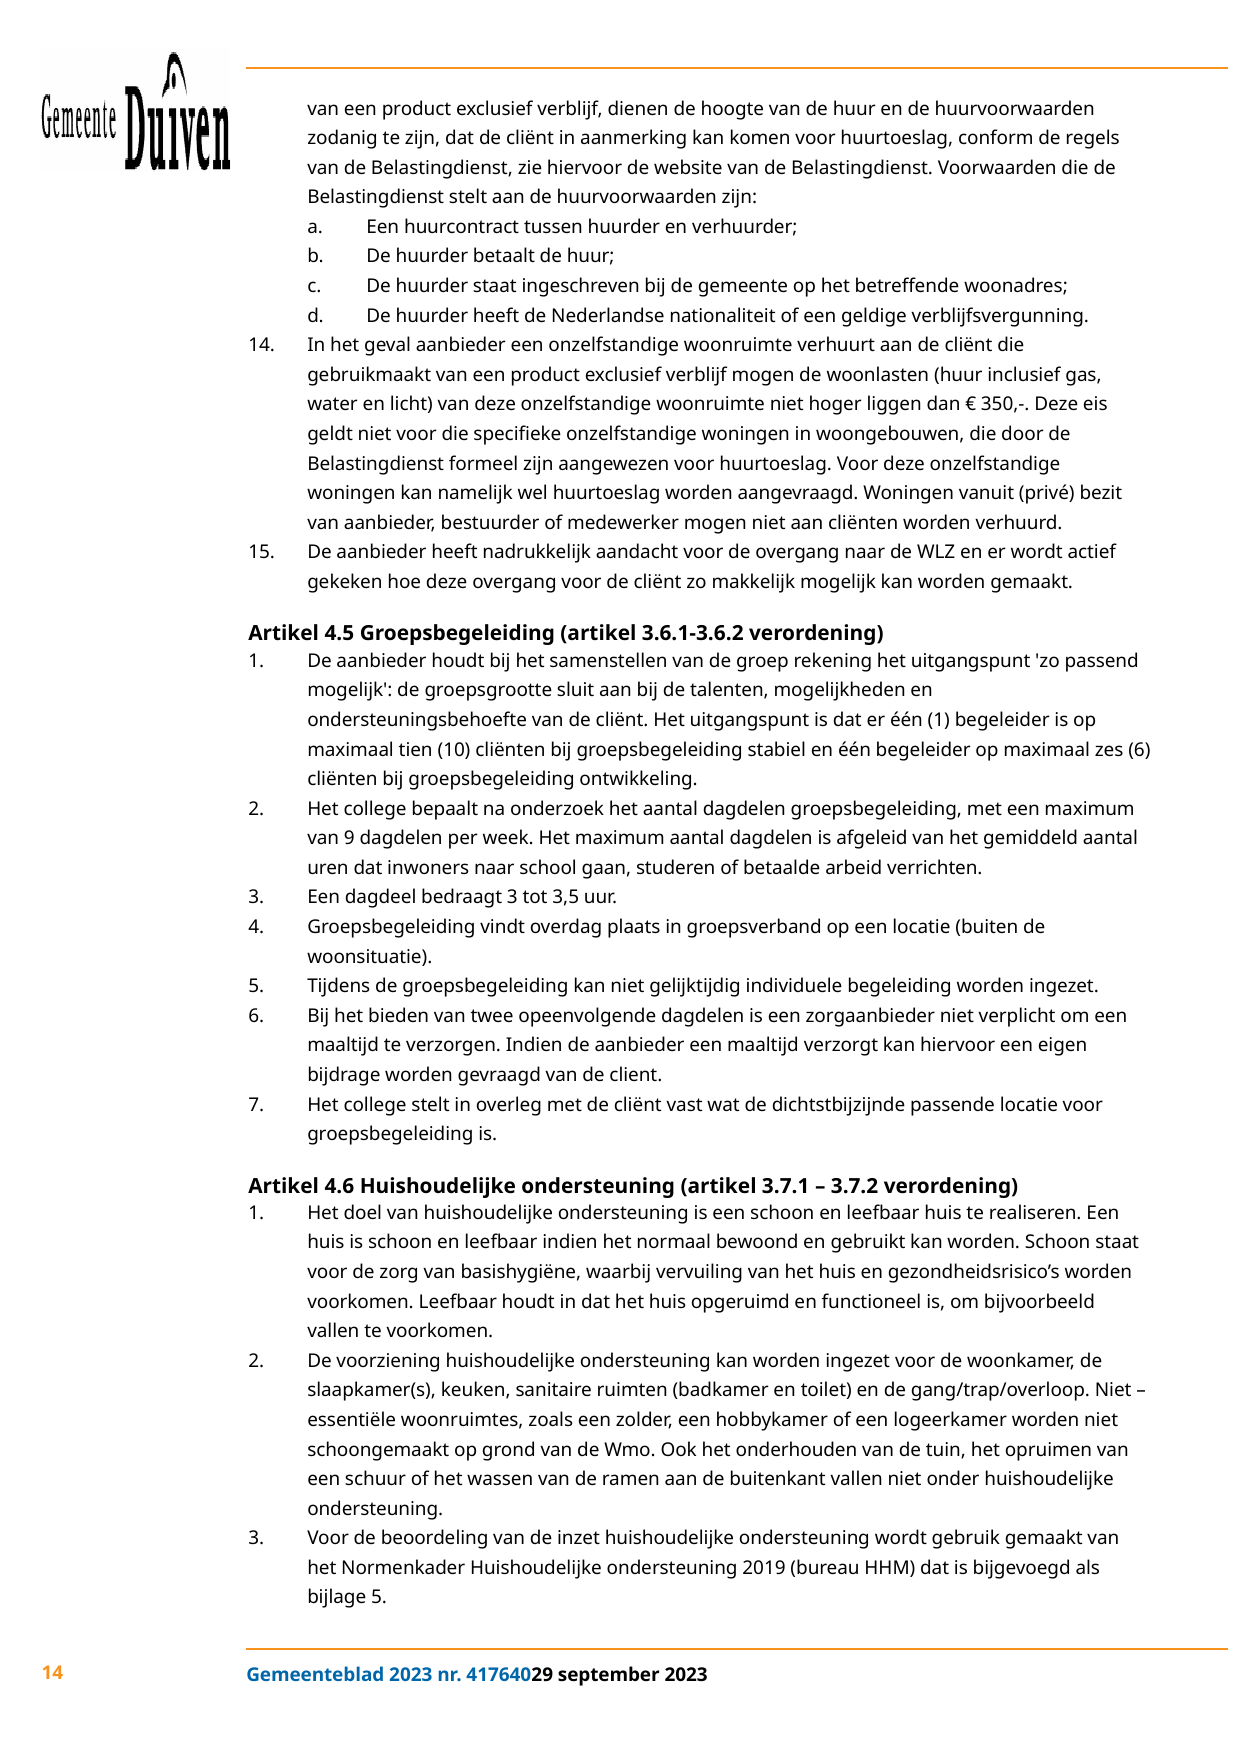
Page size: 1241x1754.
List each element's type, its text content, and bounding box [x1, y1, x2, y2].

list Het college bepaalt na onderzoek het aantal dagdelen groepsbegeleiding, met een maximum van 9 dagdelen per week. Het maximum aantal dagdelen is afgeleid van het gemiddeld aantal uren dat inwoners naar school gaan, studeren of betaalde arbeid verrichten. [248, 795, 1152, 880]
list De huurder heeft de Nederlandse nationaliteit of een geldige verblijfsvergunning. [307, 302, 1152, 328]
list De huurder betaalt de huur; [307, 243, 1152, 268]
list De aanbieder heeft nadrukkelijk aandacht voor de overgang naar de WLZ en er wordt actief gekeken hoe deze overgang voor de cliënt zo makkelijk mogelijk kan worden gemaakt. [248, 538, 1152, 594]
list De huurder staat ingeschreven bij de gemeente op het betreffende woonadres; [307, 272, 1152, 298]
list Groepsbegeleiding vindt overdag plaats in groepsverband op een locatie (buiten de woonsituatie). [248, 913, 1152, 968]
list Het doel van huishoudelijke ondersteuning is een schoon en leefbaar huis te realiseren. Een huis is schoon en leefbaar indien het normaal bewoond en gebruikt kan worden. Schoon staat voor de zorg van basishygiëne, waarbij vervuiling van het huis en gezondheidsrisico’s worden voorkomen. Leefbaar houdt in dat het huis opgeruimd en functioneel is, om bijvoorbeeld vallen te voorkomen. [248, 1199, 1152, 1343]
list Bij het bieden van twee opeenvolgende dagdelen is een zorgaanbieder niet verplicht om een maaltijd te verzorgen. Indien de aanbieder een maaltijd verzorgt kan hiervoor een eigen bijdrage worden gevraagd van de client. [248, 1002, 1152, 1087]
list Een huurcontract tussen huurder en verhuurder; [307, 213, 1152, 239]
list In het geval aanbieder een onzelfstandige woonruimte verhuurt aan de cliënt die gebruikmaakt van een product exclusief verblijf mogen de woonlasten (huur inclusief gas, water en licht) van deze onzelfstandige woonruimte niet hoger liggen dan € 350,-. Deze eis geldt niet voor die specifieke onzelfstandige woningen in woongebouwen, die door de Belastingdienst formeel zijn aangewezen voor huurtoeslag. Voor deze onzelfstandige woningen kan namelijk wel huurtoeslag worden aangevraagd. Woningen vanuit (privé) bezit van aanbieder, bestuurder of medewerker mogen niet aan cliënten worden verhuurd. [248, 331, 1152, 535]
list van een product exclusief verblijf, dienen de hoogte van de huur en de huurvoorwaarden zodanig te zijn, dat de cliënt in aanmerking kan komen voor huurtoeslag, conform de regels van de Belastingdienst, zie hiervoor de website van de Belastingdienst. Voorwaarden die de Belastingdienst stelt aan de huurvoorwaarden zijn: [248, 95, 1152, 209]
list Een dagdeel bedraagt 3 tot 3,5 uur. [248, 884, 1152, 909]
list Het college stelt in overleg met de cliënt vast wat de dichtstbijzijnde passende locatie voor groepsbegeleiding is. [248, 1091, 1152, 1146]
text Artikel 4.6 Huishoudelijke ondersteuning (artikel 3.7.1 – 3.7.2 verordening) [248, 1171, 1152, 1199]
picture [41, 47, 231, 172]
text Artikel 4.5 Groepsbegeleiding (artikel 3.6.1-3.6.2 verordening) [248, 618, 1152, 647]
list Tijdens de groepsbegeleiding kan niet gelijktijdig individuele begeleiding worden ingezet. [248, 972, 1152, 998]
list De voorziening huishoudelijke ondersteuning kan worden ingezet voor de woonkamer, de slaapkamer(s), keuken, sanitaire ruimten (badkamer en toilet) en de gang/trap/overloop. Niet – essentiële woonruimtes, zoals een zolder, een hobbykamer of een logeerkamer worden niet schoongemaakt op grond van de Wmo. Ook het onderhouden van de tuin, het opruimen van een schuur of het wassen van de ramen aan de buitenkant vallen niet onder huishoudelijke ondersteuning. [248, 1347, 1152, 1521]
list Voor de beoordeling van de inzet huishoudelijke ondersteuning wordt gebruik gemaakt van het Normenkader Huishoudelijke ondersteuning 2019 (bureau HHM) dat is bijgevoegd als bijlage 5. [248, 1524, 1152, 1609]
list De aanbieder houdt bij het samenstellen van de groep rekening het uitgangspunt 'zo passend mogelijk': de groepsgrootte sluit aan bij de talenten, mogelijkheden en ondersteuningsbehoefte van de cliënt. Het uitgangspunt is dat er één (1) begeleider is op maximaal tien (10) cliënten bij groepsbegeleiding stabiel en één begeleider op maximaal zes (6) cliënten bij groepsbegeleiding ontwikkeling. [248, 647, 1152, 791]
